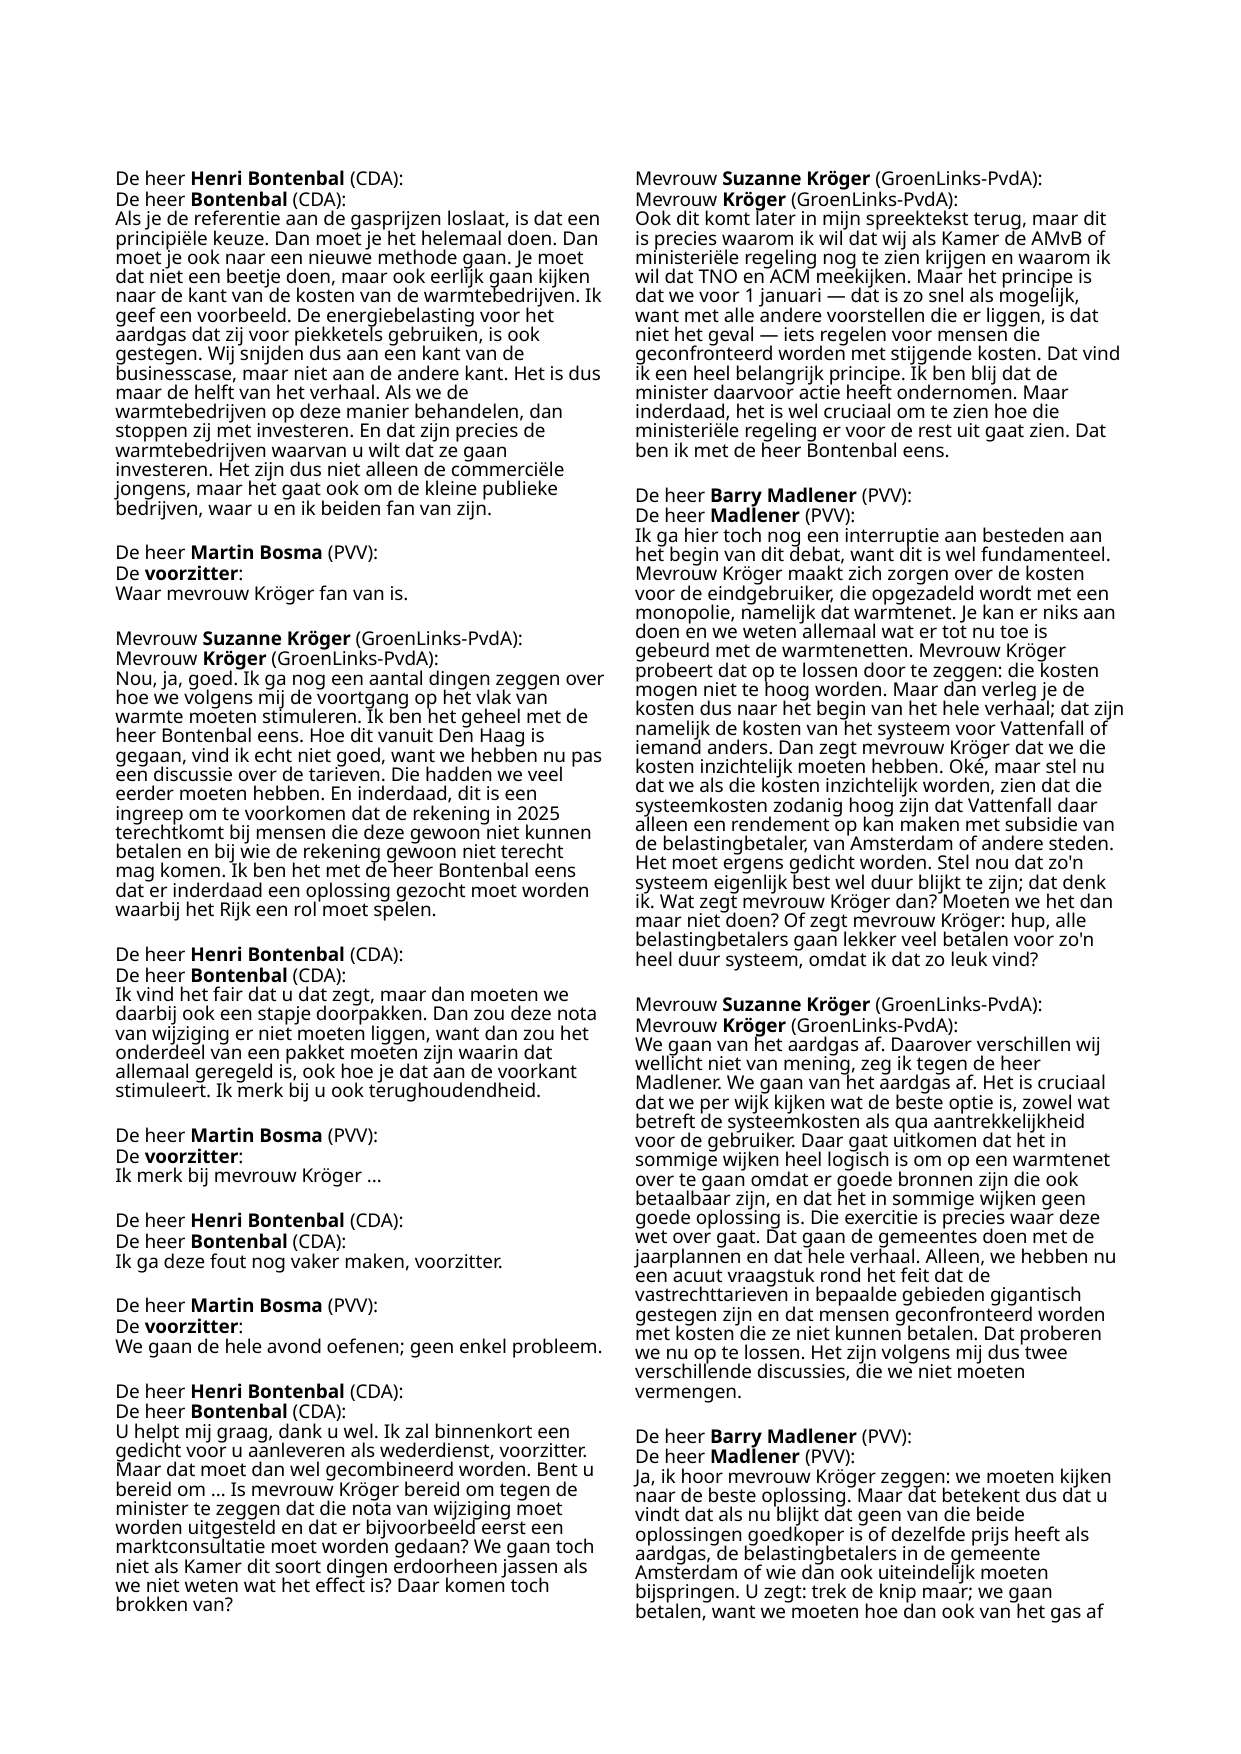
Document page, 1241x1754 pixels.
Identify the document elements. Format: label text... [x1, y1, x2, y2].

text Ik merk bij mevrouw Kröger … [115, 1167, 605, 1187]
text De heer Martin Bosma (PVV): [115, 1122, 605, 1148]
text Als je de referentie aan de gasprijzen loslaat, is dat een principiële keuze. Dan moet je het helemaal doen. Dan moet je ook naar een nieuwe methode gaan. Je moet dat niet een beetje doen, maar ook eerlijk gaan kijken naar de kant van de kosten van de warmtebedrijven. Ik geef een voorbeeld. De energiebelasting voor het aardgas dat zij voor piekketels gebruiken, is ook gestegen. Wij snijden dus aan een kant van de businesscase, maar niet aan de andere kant. Het is dus maar de helft van het verhaal. Als we de warmtebedrijven op deze manier behandelen, dan stoppen zij met investeren. En dat zijn precies de warmtebedrijven waarvan u wilt dat ze gaan investeren. Het zijn dus niet alleen de commerciële jongens, maar het gaat ook om de kleine publieke bedrijven, waar u en ik beiden fan van zijn. [115, 210, 605, 519]
text Mevrouw Suzanne Kröger (GroenLinks-PvdA): [635, 991, 1125, 1017]
text We gaan van het aardgas af. Daarover verschillen wij wellicht niet van mening, zeg ik tegen de heer Madlener. We gaan van het aardgas af. Het is cruciaal dat we per wijk kijken wat de beste optie is, zowel wat betreft de systeemkosten als qua aantrekkelijkheid voor de gebruiker. Daar gaat uitkomen dat het in sommige wijken heel logisch is om op een warmtenet over te gaan omdat er goede bronnen zijn die ook betaalbaar zijn, en dat het in sommige wijken geen goede oplossing is. Die exercitie is precies waar deze wet over gaat. Dat gaan de gemeentes doen met de jaarplannen en dat hele verhaal. Alleen, we hebben nu een acuut vraagstuk rond het feit dat de vastrechttarieven in bepaalde gebieden gigantisch gestegen zijn en dat mensen geconfronteerd worden met kosten die ze niet kunnen betalen. Dat proberen we nu op te lossen. Het zijn volgens mij dus twee verschillende discussies, die we niet moeten vermengen. [635, 1036, 1125, 1402]
text De heer Henri Bontenbal (CDA): [115, 1208, 605, 1233]
text Ook dit komt later in mijn spreektekst terug, maar dit is precies waarom ik wil dat wij als Kamer de AMvB of ministeriële regeling nog te zien krijgen en waarom ik wil dat TNO en ACM meekijken. Maar het principe is dat we voor 1 januari — dat is zo snel als mogelijk, want met alle andere voorstellen die er liggen, is dat niet het geval — iets regelen voor mensen die geconfronteerd worden met stijgende kosten. Dat vind ik een heel belangrijk principe. Ik ben blij dat de minister daarvoor actie heeft ondernomen. Maar inderdaad, het is wel cruciaal om te zien hoe die ministeriële regeling er voor de rest uit gaat zien. Dat ben ik met de heer Bontenbal eens. [635, 210, 1125, 461]
text De voorzitter: [115, 565, 605, 584]
text Ik ga hier toch nog een interruptie aan besteden aan het begin van dit debat, want dit is wel fundamenteel. Mevrouw Kröger maakt zich zorgen over de kosten voor de eindgebruiker, die opgezadeld wordt met een monopolie, namelijk dat warmtenet. Je kan er niks aan doen en we weten allemaal wat er tot nu toe is gebeurd met de warmtenetten. Mevrouw Kröger probeert dat op te lossen door te zeggen: die kosten mogen niet te hoog worden. Maar dan verleg je de kosten dus naar het begin van het hele verhaal; dat zijn namelijk de kosten van het systeem voor Vattenfall of iemand anders. Dan zegt mevrouw Kröger dat we die kosten inzichtelijk moeten hebben. Oké, maar stel nu dat we als die kosten inzichtelijk worden, zien dat die systeemkosten zodanig hoog zijn dat Vattenfall daar alleen een rendement op kan maken met subsidie van de belastingbetaler, van Amsterdam of andere steden. Het moet ergens gedicht worden. Stel nou dat zo'n systeem eigenlijk best wel duur blijkt te zijn; dat denk ik. Wat zegt mevrouw Kröger dan? Moeten we het dan maar niet doen? Of zegt mevrouw Kröger: hup, alle belastingbetalers gaan lekker veel betalen voor zo'n heel duur systeem, omdat ik dat zo leuk vind? [635, 527, 1125, 970]
text De heer Henri Bontenbal (CDA): [115, 941, 605, 967]
text Mevrouw Suzanne Kröger (GroenLinks-PvdA): [115, 625, 605, 650]
text De heer Madlener (PVV): [635, 1448, 1125, 1468]
text De heer Bontenbal (CDA): [115, 191, 605, 210]
text Ik ga deze fout nog vaker maken, voorzitter. [115, 1253, 605, 1272]
text Mevrouw Kröger (GroenLinks-PvdA): [635, 191, 1125, 210]
text De heer Madlener (PVV): [635, 507, 1125, 527]
text De voorzitter: [115, 1148, 605, 1167]
text De heer Martin Bosma (PVV): [115, 1293, 605, 1318]
text Ja, ik hoor mevrouw Kröger zeggen: we moeten kijken naar de beste oplossing. Maar dat betekent dus dat u vindt dat als nu blijkt dat geen van die beide oplossingen goedkoper is of dezelfde prijs heeft als aardgas, de belastingbetalers in de gemeente Amsterdam of wie dan ook uiteindelijk moeten bijspringen. U zegt: trek de knip maar; we gaan betalen, want we moeten hoe dan ook van het gas af [635, 1468, 1125, 1622]
text De heer Bontenbal (CDA): [115, 1233, 605, 1253]
text Ik vind het fair dat u dat zegt, maar dan moeten we daarbij ook een stapje doorpakken. Dan zou deze nota van wijziging er niet moeten liggen, want dan zou het onderdeel van een pakket moeten zijn waarin dat allemaal geregeld is, ook hoe je dat aan de voorkant stimuleert. Ik merk bij u ook terughoudendheid. [115, 986, 605, 1102]
text De heer Martin Bosma (PVV): [115, 539, 605, 565]
text De heer Henri Bontenbal (CDA): [115, 1378, 605, 1403]
text U helpt mij graag, dank u wel. Ik zal binnenkort een gedicht voor u aanleveren als wederdienst, voorzitter. Maar dat moet dan wel gecombineerd worden. Bent u bereid om … Is mevrouw Kröger bereid om tegen de minister te zeggen dat die nota van wijziging moet worden uitgesteld en dat er bijvoorbeeld eerst een marktconsultatie moet worden gedaan? We gaan toch niet als Kamer dit soort dingen erdoorheen jassen als we niet weten wat het effect is? Daar komen toch brokken van? [115, 1423, 605, 1616]
text Mevrouw Kröger (GroenLinks-PvdA): [115, 650, 605, 670]
text De heer Bontenbal (CDA): [115, 1403, 605, 1423]
text De voorzitter: [115, 1318, 605, 1338]
text De heer Barry Madlener (PVV): [635, 1423, 1125, 1448]
text De heer Barry Madlener (PVV): [635, 482, 1125, 507]
text Nou, ja, goed. Ik ga nog een aantal dingen zeggen over hoe we volgens mij de voortgang op het vlak van warmte moeten stimuleren. Ik ben het geheel met de heer Bontenbal eens. Hoe dit vanuit Den Haag is gegaan, vind ik echt niet goed, want we hebben nu pas een discussie over de tarieven. Die hadden we veel eerder moeten hebben. En inderdaad, dit is een ingreep om te voorkomen dat de rekening in 2025 terechtkomt bij mensen die deze gewoon niet kunnen betalen en bij wie de rekening gewoon niet terecht mag komen. Ik ben het met de heer Bontenbal eens dat er inderdaad een oplossing gezocht moet worden waarbij het Rijk een rol moet spelen. [115, 670, 605, 920]
text De heer Bontenbal (CDA): [115, 967, 605, 986]
text Mevrouw Kröger (GroenLinks-PvdA): [635, 1017, 1125, 1036]
text Mevrouw Suzanne Kröger (GroenLinks-PvdA): [635, 165, 1125, 191]
text We gaan de hele avond oefenen; geen enkel probleem. [115, 1338, 605, 1357]
text De heer Henri Bontenbal (CDA): [115, 165, 605, 191]
text Waar mevrouw Kröger fan van is. [115, 584, 605, 604]
